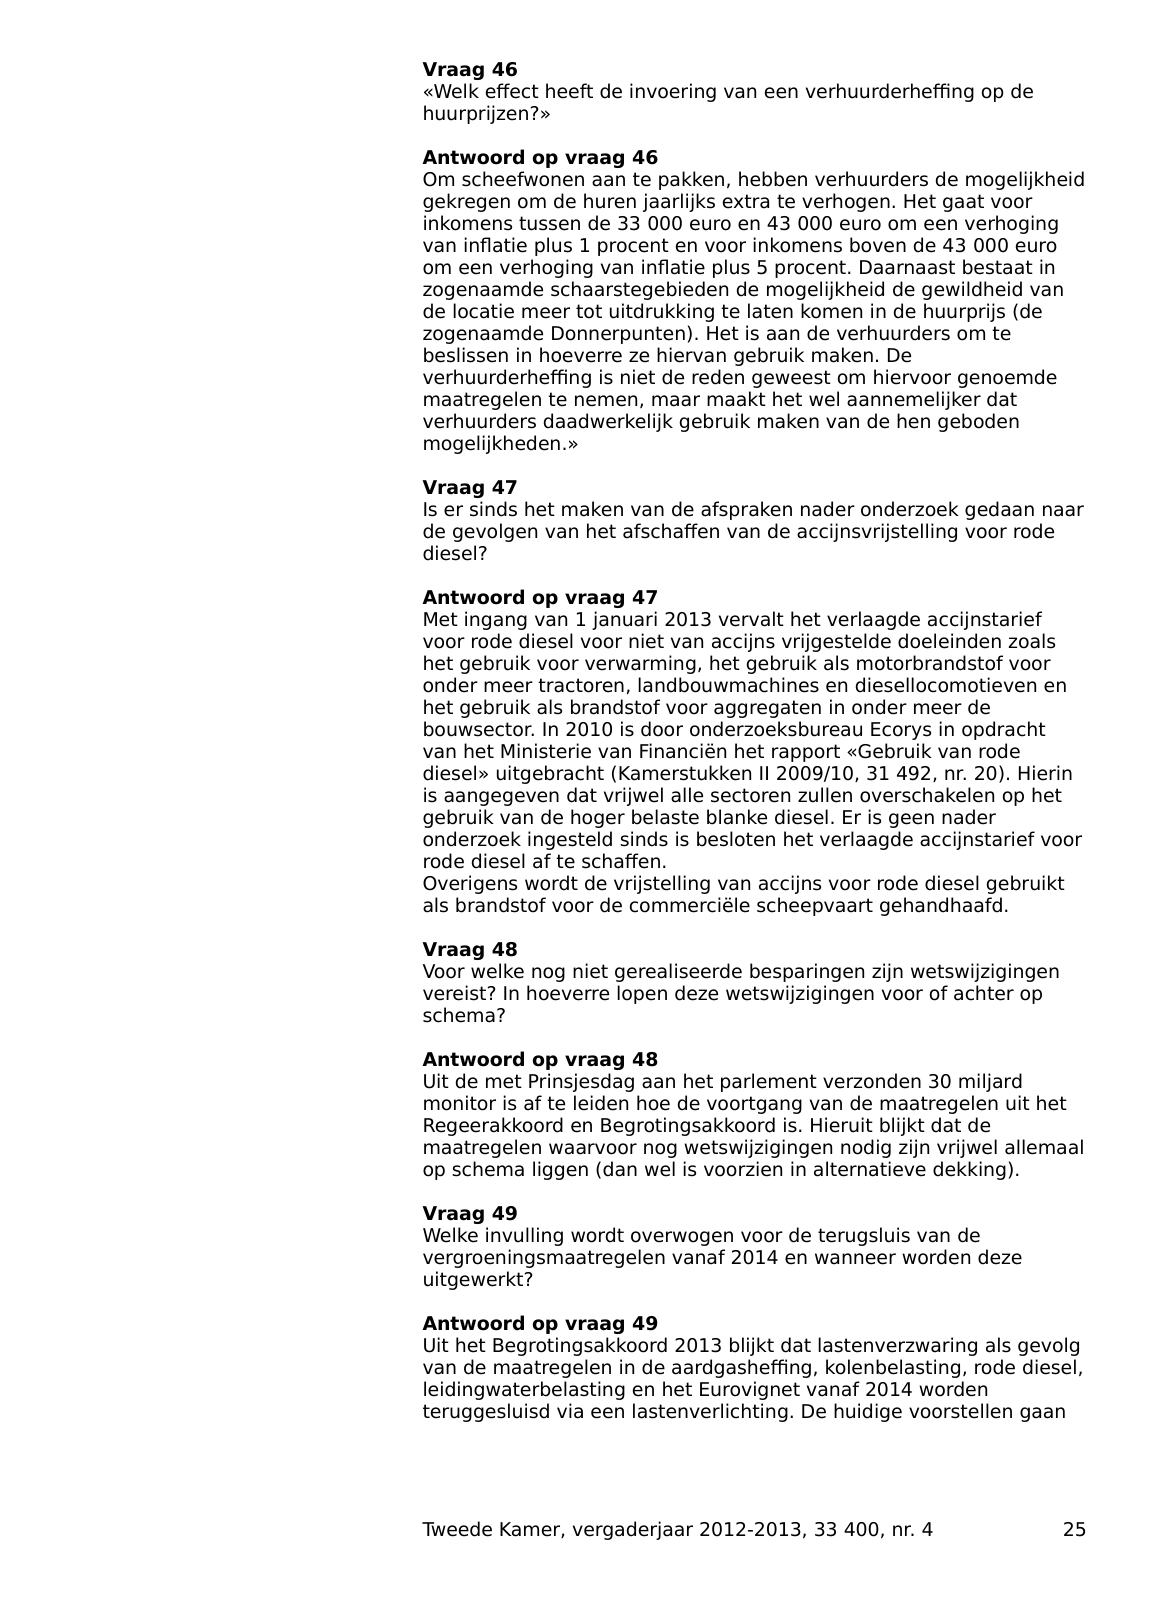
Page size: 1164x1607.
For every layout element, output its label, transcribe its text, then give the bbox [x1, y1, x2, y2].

text Is er sinds het maken van de afspraken nader onderzoek gedaan naar de gevolgen van het afschaffen van de accijnsvrijstelling voor rode diesel? [422, 499, 1087, 565]
text Voor welke nog niet gerealiseerde besparingen zijn wetswijzigingen vereist? In hoeverre lopen deze wetswijzigingen voor of achter op schema? [422, 961, 1087, 1027]
text «Welk effect heeft de invoering van een verhuurderheffing op de huurprijzen?» [422, 81, 1087, 125]
text Antwoord op vraag 48 [422, 1049, 1087, 1071]
text Vraag 46 [422, 59, 1087, 81]
text Uit de met Prinsjesdag aan het parlement verzonden 30 miljard monitor is af te leiden hoe de voortgang van de maatregelen uit het Regeerakkoord en Begrotingsakkoord is. Hieruit blijkt dat de maatregelen waarvoor nog wetswijzigingen nodig zijn vrijwel allemaal op schema liggen (dan wel is voorzien in alternatieve dekking). [422, 1071, 1087, 1181]
text Welke invulling wordt overwogen voor de terugsluis van de vergroeningsmaatregelen vanaf 2014 en wanneer worden deze uitgewerkt? [422, 1225, 1087, 1291]
text Met ingang van 1 januari 2013 vervalt het verlaagde accijnstarief voor rode diesel voor niet van accijns vrijgestelde doeleinden zoals het gebruik voor verwarming, het gebruik als motorbrandstof voor onder meer tractoren, landbouwmachines en diesellocomotieven en het gebruik als brandstof voor aggregaten in onder meer de bouwsector. In 2010 is door onderzoeksbureau Ecorys in opdracht van het Ministerie van Financiën het rapport «Gebruik van rode diesel» uitgebracht (Kamerstukken II 2009/10, 31 492, nr. 20). Hierin is aangegeven dat vrijwel alle sectoren zullen overschakelen op het gebruik van de hoger belaste blanke diesel. Er is geen nader onderzoek ingesteld sinds is besloten het verlaagde accijnstarief voor rode diesel af te schaffen. [422, 609, 1087, 873]
text Vraag 49 [422, 1203, 1087, 1225]
text Antwoord op vraag 47 [422, 587, 1087, 609]
text Overigens wordt de vrijstelling van accijns voor rode diesel gebruikt als brandstof voor de commerciële scheepvaart gehandhaafd. [422, 873, 1087, 917]
text Uit het Begrotingsakkoord 2013 blijkt dat lastenverzwaring als gevolg van de maatregelen in de aardgasheffing, kolenbelasting, rode diesel, leidingwaterbelasting en het Eurovignet vanaf 2014 worden teruggesluisd via een lastenverlichting. De huidige voorstellen gaan [422, 1335, 1087, 1423]
text Vraag 48 [422, 939, 1087, 961]
text Vraag 47 [422, 477, 1087, 499]
text Om scheefwonen aan te pakken, hebben verhuurders de mogelijkheid gekregen om de huren jaarlijks extra te verhogen. Het gaat voor inkomens tussen de 33 000 euro en 43 000 euro om een verhoging van inflatie plus 1 procent en voor inkomens boven de 43 000 euro om een verhoging van inflatie plus 5 procent. Daarnaast bestaat in zogenaamde schaarstegebieden de mogelijkheid de gewildheid van de locatie meer tot uitdrukking te laten komen in de huurprijs (de zogenaamde Donnerpunten). Het is aan de verhuurders om te beslissen in hoeverre ze hiervan gebruik maken. De verhuurderheffing is niet de reden geweest om hiervoor genoemde maatregelen te nemen, maar maakt het wel aannemelijker dat verhuurders daadwerkelijk gebruik maken van de hen geboden mogelijkheden.» [422, 169, 1087, 455]
text Antwoord op vraag 46 [422, 147, 1087, 169]
text Antwoord op vraag 49 [422, 1313, 1087, 1335]
